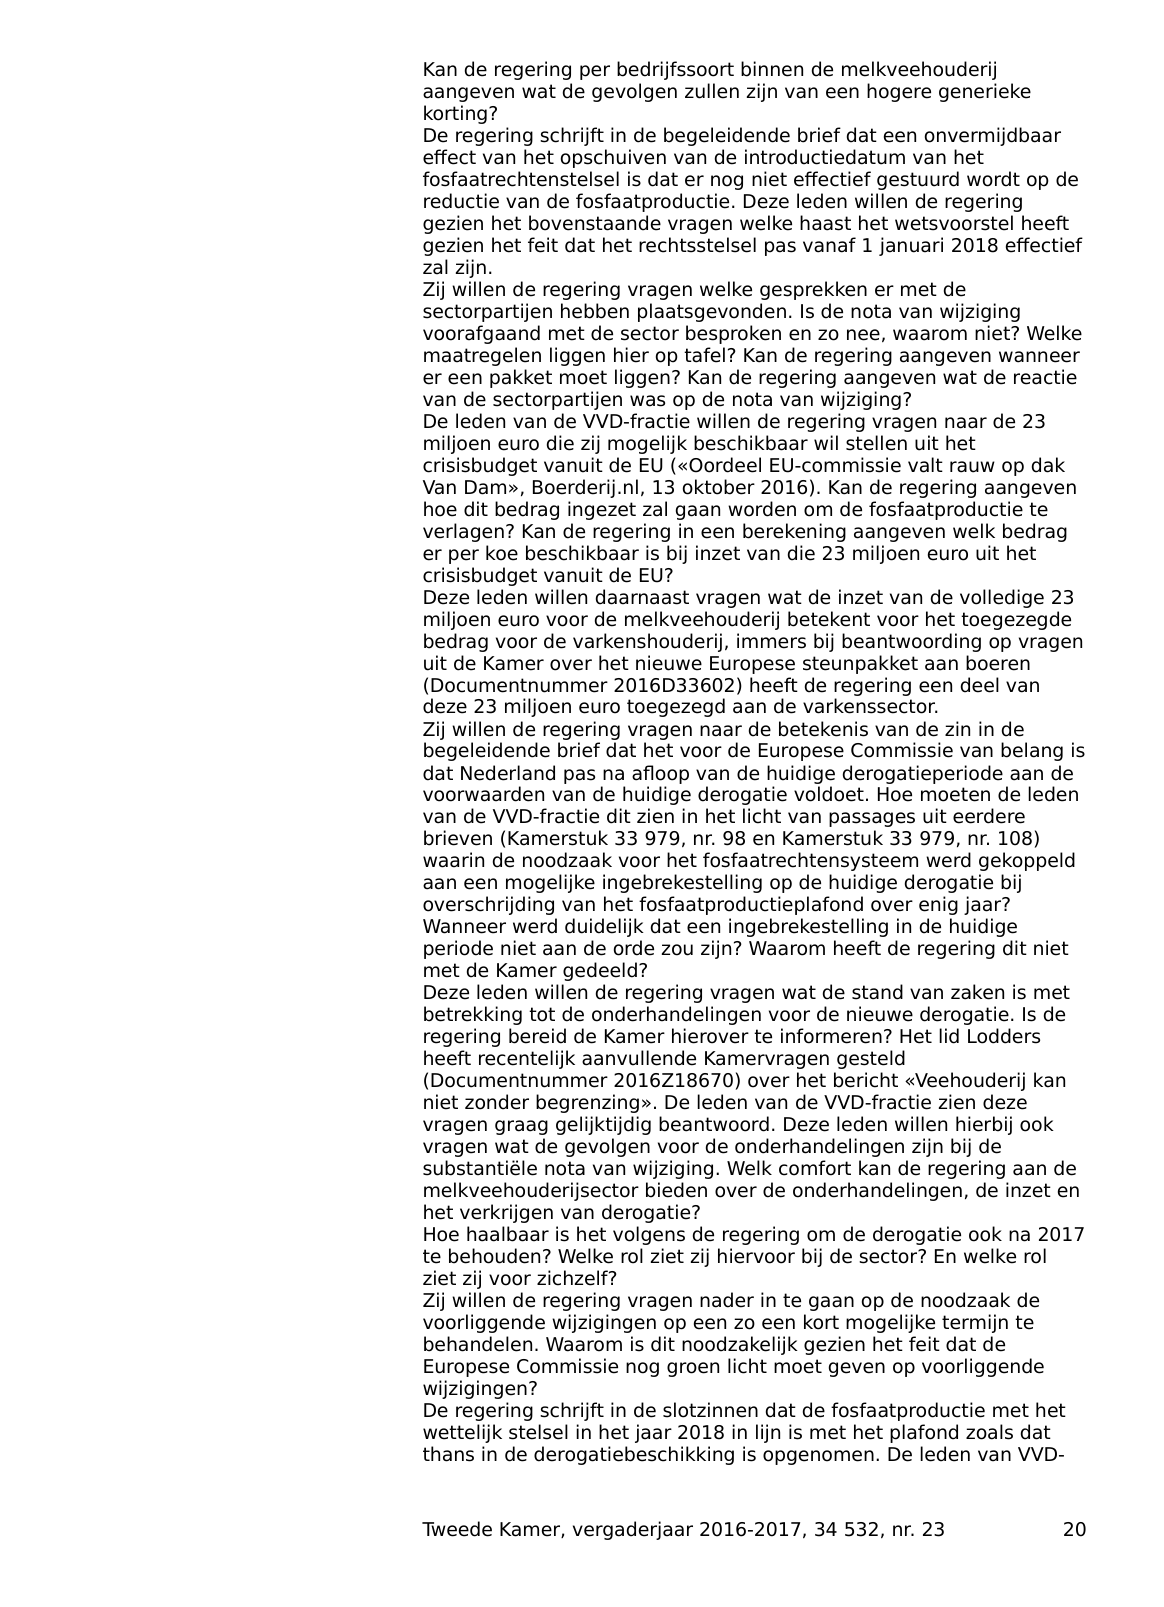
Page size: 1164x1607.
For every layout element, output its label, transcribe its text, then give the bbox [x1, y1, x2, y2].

text Zij willen de regering vragen naar de betekenis van de zin in de begeleidende brief dat het voor de Europese Commissie van belang is dat Nederland pas na afloop van de huidige derogatieperiode aan de voorwaarden van de huidige derogatie voldoet. Hoe moeten de leden van de VVD-fractie dit zien in het licht van passages uit eerdere brieven (Kamerstuk 33 979, nr. 98 en Kamerstuk 33 979, nr. 108) waarin de noodzaak voor het fosfaatrechtensysteem werd gekoppeld aan een mogelijke ingebrekestelling op de huidige derogatie bij overschrijding van het fosfaatproductieplafond over enig jaar? Wanneer werd duidelijk dat een ingebrekestelling in de huidige periode niet aan de orde zou zijn? Waarom heeft de regering dit niet met de Kamer gedeeld? [422, 718, 1087, 982]
text De regering schrijft in de slotzinnen dat de fosfaatproductie met het wettelijk stelsel in het jaar 2018 in lijn is met het plafond zoals dat thans in de derogatiebeschikking is opgenomen. De leden van VVD- [422, 1400, 1087, 1466]
text Zij willen de regering vragen nader in te gaan op de noodzaak de voorliggende wijzigingen op een zo een kort mogelijke termijn te behandelen. Waarom is dit noodzakelijk gezien het feit dat de Europese Commissie nog groen licht moet geven op voorliggende wijzigingen? [422, 1290, 1087, 1400]
text Deze leden willen daarnaast vragen wat de inzet van de volledige 23 miljoen euro voor de melkveehouderij betekent voor het toegezegde bedrag voor de varkenshouderij, immers bij beantwoording op vragen uit de Kamer over het nieuwe Europese steunpakket aan boeren (Documentnummer 2016D33602) heeft de regering een deel van deze 23 miljoen euro toegezegd aan de varkenssector. [422, 587, 1087, 718]
text Hoe haalbaar is het volgens de regering om de derogatie ook na 2017 te behouden? Welke rol ziet zij hiervoor bij de sector? En welke rol ziet zij voor zichzelf? [422, 1224, 1087, 1290]
text Kan de regering per bedrijfssoort binnen de melkveehouderij aangeven wat de gevolgen zullen zijn van een hogere generieke korting? [422, 59, 1087, 125]
text De regering schrijft in de begeleidende brief dat een onvermijdbaar effect van het opschuiven van de introductiedatum van het fosfaatrechtenstelsel is dat er nog niet effectief gestuurd wordt op de reductie van de fosfaatproductie. Deze leden willen de regering gezien het bovenstaande vragen welke haast het wetsvoorstel heeft gezien het feit dat het rechtsstelsel pas vanaf 1 januari 2018 effectief zal zijn. [422, 125, 1087, 279]
text De leden van de VVD-fractie willen de regering vragen naar de 23 miljoen euro die zij mogelijk beschikbaar wil stellen uit het crisisbudget vanuit de EU («Oordeel EU-commissie valt rauw op dak Van Dam», Boerderij.nl, 13 oktober 2016). Kan de regering aangeven hoe dit bedrag ingezet zal gaan worden om de fosfaatproductie te verlagen? Kan de regering in een berekening aangeven welk bedrag er per koe beschikbaar is bij inzet van die 23 miljoen euro uit het crisisbudget vanuit de EU? [422, 411, 1087, 587]
text Deze leden willen de regering vragen wat de stand van zaken is met betrekking tot de onderhandelingen voor de nieuwe derogatie. Is de regering bereid de Kamer hierover te informeren? Het lid Lodders heeft recentelijk aanvullende Kamervragen gesteld (Documentnummer 2016Z18670) over het bericht «Veehouderij kan niet zonder begrenzing». De leden van de VVD-fractie zien deze vragen graag gelijktijdig beantwoord. Deze leden willen hierbij ook vragen wat de gevolgen voor de onderhandelingen zijn bij de substantiële nota van wijziging. Welk comfort kan de regering aan de melkveehouderijsector bieden over de onderhandelingen, de inzet en het verkrijgen van derogatie? [422, 982, 1087, 1224]
text Zij willen de regering vragen welke gesprekken er met de sectorpartijen hebben plaatsgevonden. Is de nota van wijziging voorafgaand met de sector besproken en zo nee, waarom niet? Welke maatregelen liggen hier op tafel? Kan de regering aangeven wanneer er een pakket moet liggen? Kan de regering aangeven wat de reactie van de sectorpartijen was op de nota van wijziging? [422, 279, 1087, 411]
